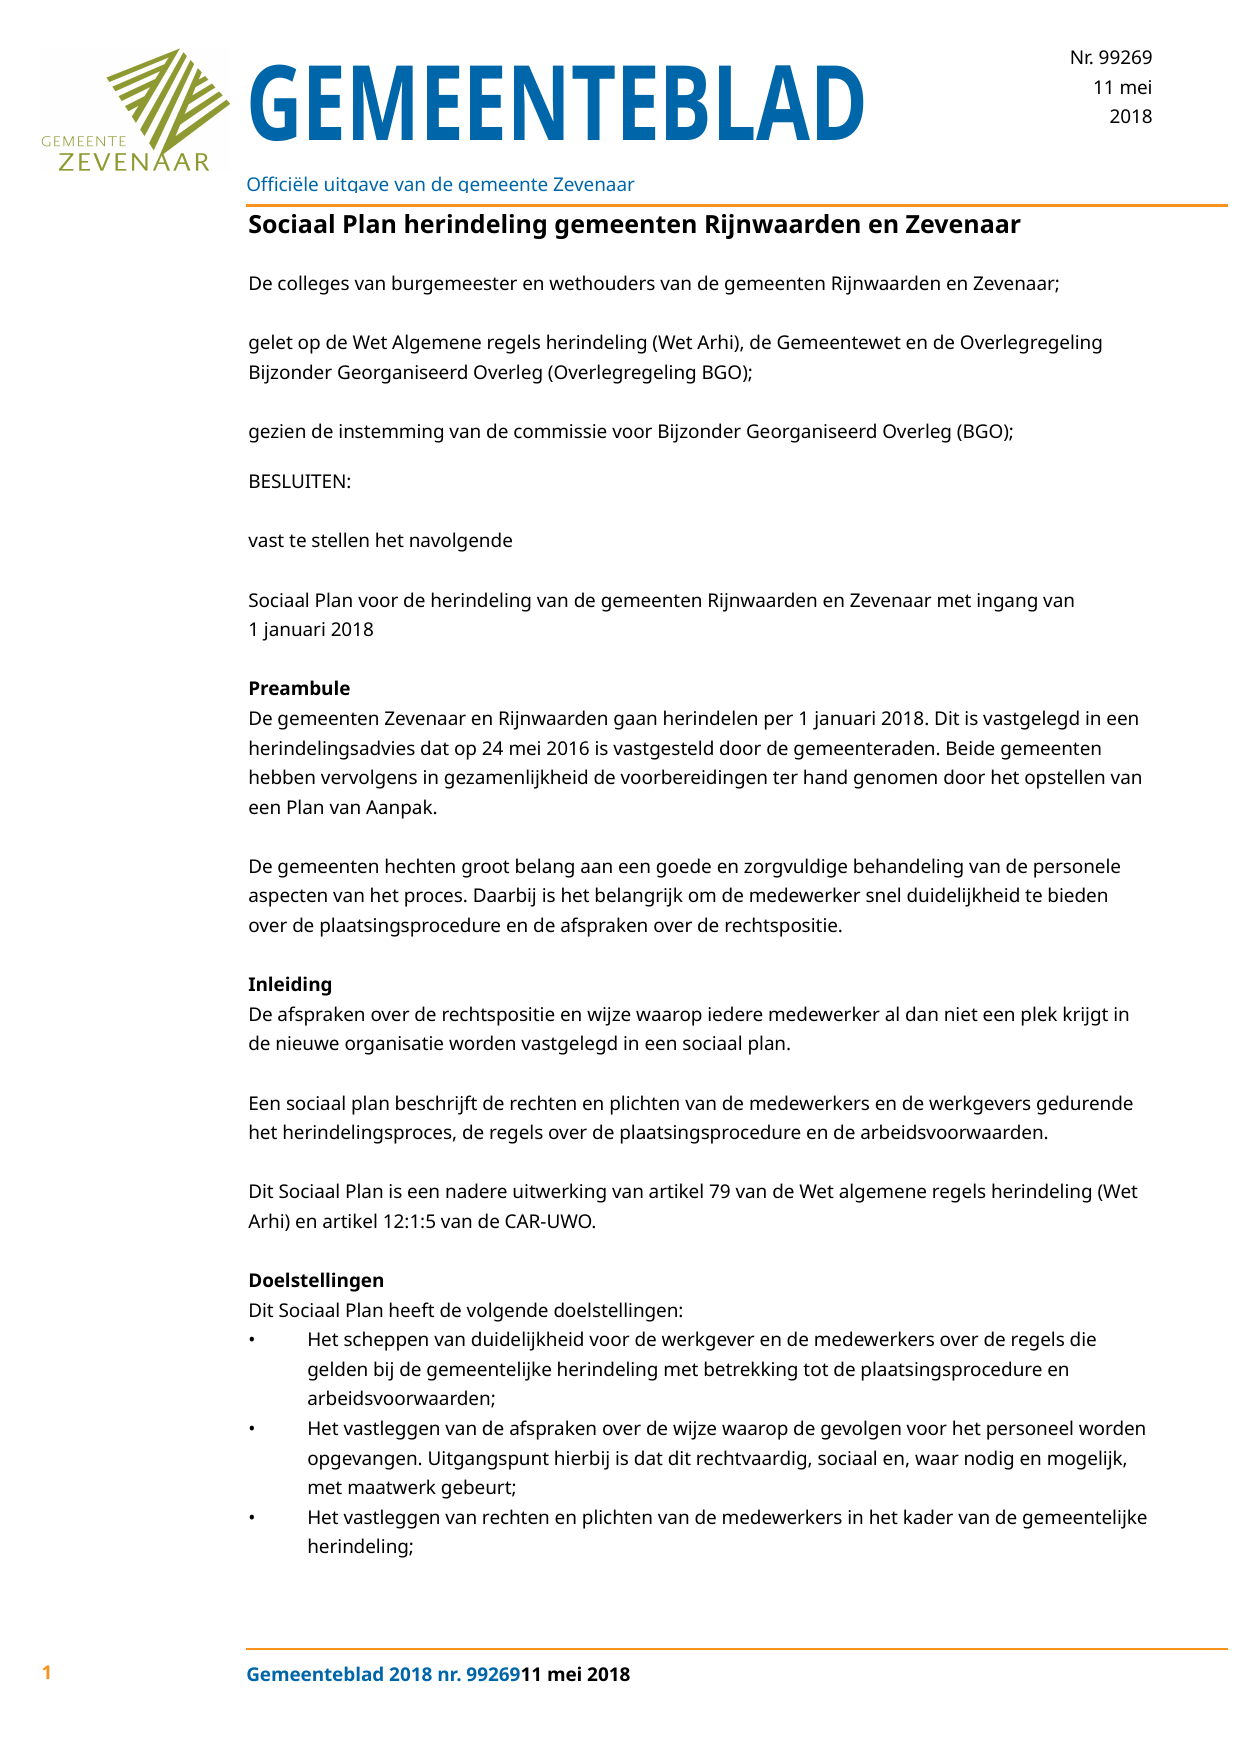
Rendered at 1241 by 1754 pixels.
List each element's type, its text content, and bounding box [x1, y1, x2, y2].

text De afspraken over de rechtspositie en wijze waarop iedere medewerker al dan niet een plek krijgt in de nieuwe organisatie worden vastgelegd in een sociaal plan. [248, 1001, 1152, 1056]
text Sociaal Plan herindeling gemeenten Rijnwaarden en Zevenaar [248, 207, 1152, 241]
text Dit Sociaal Plan heeft de volgende doelstellingen: [248, 1297, 1152, 1323]
text Doelstellingen [248, 1267, 1152, 1293]
picture [41, 47, 231, 172]
text Een sociaal plan beschrijft de rechten en plichten van de medewerkers en de werkgevers gedurende het herindelingsproces, de regels over de plaatsingsprocedure en de arbeidsvoorwaarden. [248, 1090, 1152, 1145]
text Dit Sociaal Plan is een nadere uitwerking van artikel 79 van de Wet algemene regels herindeling (Wet Arhi) en artikel 12:1:5 van de CAR-UWO. [248, 1178, 1152, 1234]
text Sociaal Plan voor de herindeling van de gemeenten Rijnwaarden en Zevenaar met ingang van 1 januari 2018 [248, 587, 1152, 642]
text BESLUITEN: [248, 468, 1152, 494]
text Inleiding [248, 971, 1152, 997]
text vast te stellen het navolgende [248, 528, 1152, 553]
text Preambule [248, 676, 1152, 701]
text De gemeenten hechten groot belang aan een goede en zorgvuldige behandeling van de personele aspecten van het proces. Daarbij is het belangrijk om de medewerker snel duidelijkheid te bieden over de plaatsingsprocedure en de afspraken over de rechtspositie. [248, 853, 1152, 938]
text De colleges van burgemeester en wethouders van de gemeenten Rijnwaarden en Zevenaar; [248, 270, 1152, 296]
list Het scheppen van duidelijkheid voor de werkgever en de medewerkers over de regels die gelden bij de gemeentelijke herindeling met betrekking tot de plaatsingsprocedure en arbeidsvoorwaarden; [248, 1326, 1152, 1411]
text gelet op de Wet Algemene regels herindeling (Wet Arhi), de Gemeentewet en de Overlegregeling Bijzonder Georganiseerd Overleg (Overlegregeling BGO); [248, 329, 1152, 385]
text De gemeenten Zevenaar en Rijnwaarden gaan herindelen per 1 januari 2018. Dit is vastgelegd in een herindelingsadvies dat op 24 mei 2016 is vastgesteld door de gemeenteraden. Beide gemeenten hebben vervolgens in gezamenlijkheid de voorbereidingen ter hand genomen door het opstellen van een Plan van Aanpak. [248, 705, 1152, 820]
list Het vastleggen van rechten en plichten van de medewerkers in het kader van de gemeentelijke herindeling; [248, 1504, 1152, 1559]
text gezien de instemming van de commissie voor Bijzonder Georganiseerd Overleg (BGO); [248, 418, 1152, 444]
list Het vastleggen van de afspraken over de wijze waarop de gevolgen voor het personeel worden opgevangen. Uitgangspunt hierbij is dat dit rechtvaardig, sociaal en, waar nodig en mogelijk, met maatwerk gebeurt; [248, 1415, 1152, 1500]
